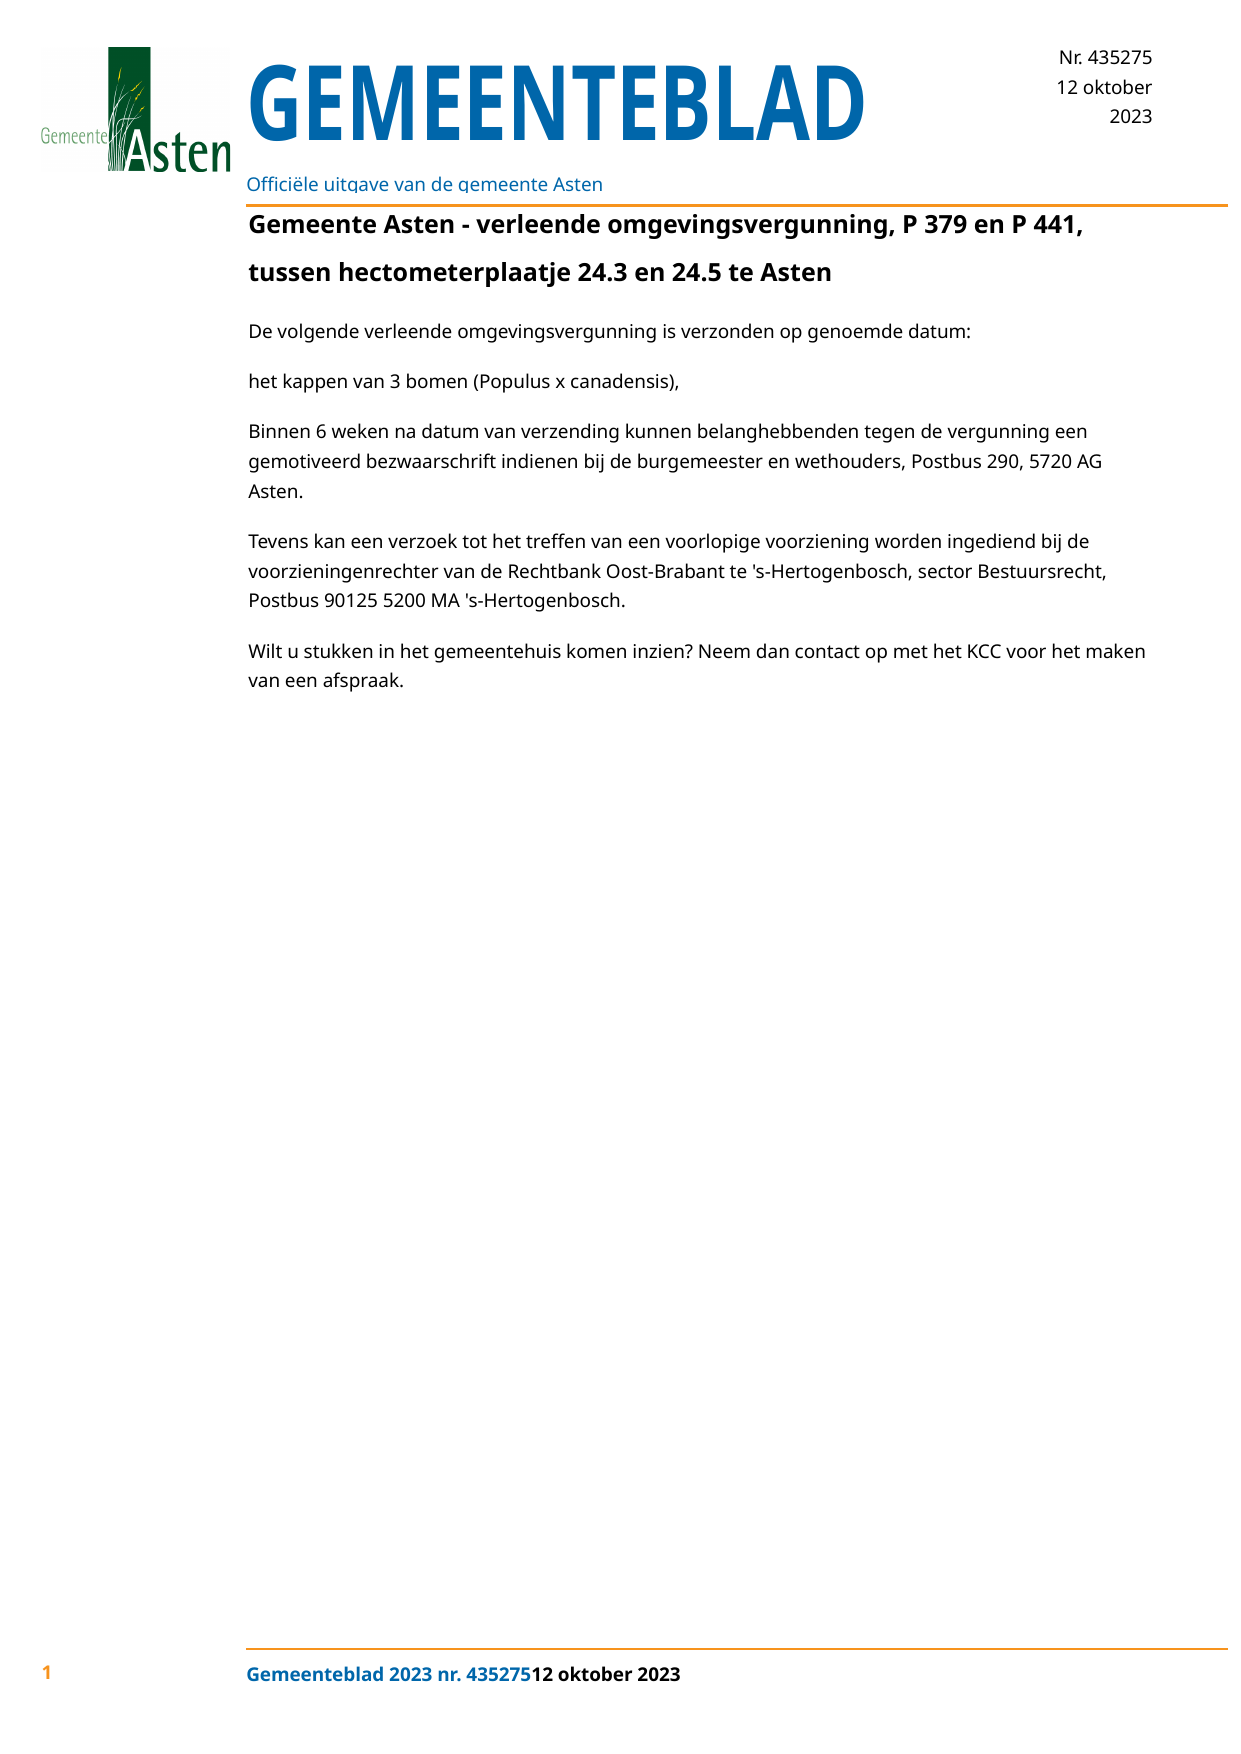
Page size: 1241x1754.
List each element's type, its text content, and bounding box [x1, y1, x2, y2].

text Binnen 6 weken na datum van verzending kunnen belanghebbenden tegen de vergunning een gemotiveerd bezwaarschrift indienen bij de burgemeester en wethouders, Postbus 290, 5720 AG Asten. [248, 419, 1152, 504]
picture [41, 47, 231, 172]
text Gemeente Asten - verleende omgevingsvergunning, P 379 en P 441, tussen hectometerplaatje 24.3 en 24.5 te Asten [248, 207, 1152, 288]
text De volgende verleende omgevingsvergunning is verzonden op genoemde datum: [248, 318, 1152, 344]
text Wilt u stukken in het gemeentehuis komen inzien? Neem dan contact op met het KCC voor het maken van een afspraak. [248, 638, 1152, 693]
text Tevens kan een verzoek tot het treffen van een voorlopige voorziening worden ingediend bij de voorzieningenrechter van de Rechtbank Oost-Brabant te 's-Hertogenbosch, sector Bestuursrecht, Postbus 90125 5200 MA 's-Hertogenbosch. [248, 528, 1152, 613]
text het kappen van 3 bomen (Populus x canadensis), [248, 368, 1152, 394]
